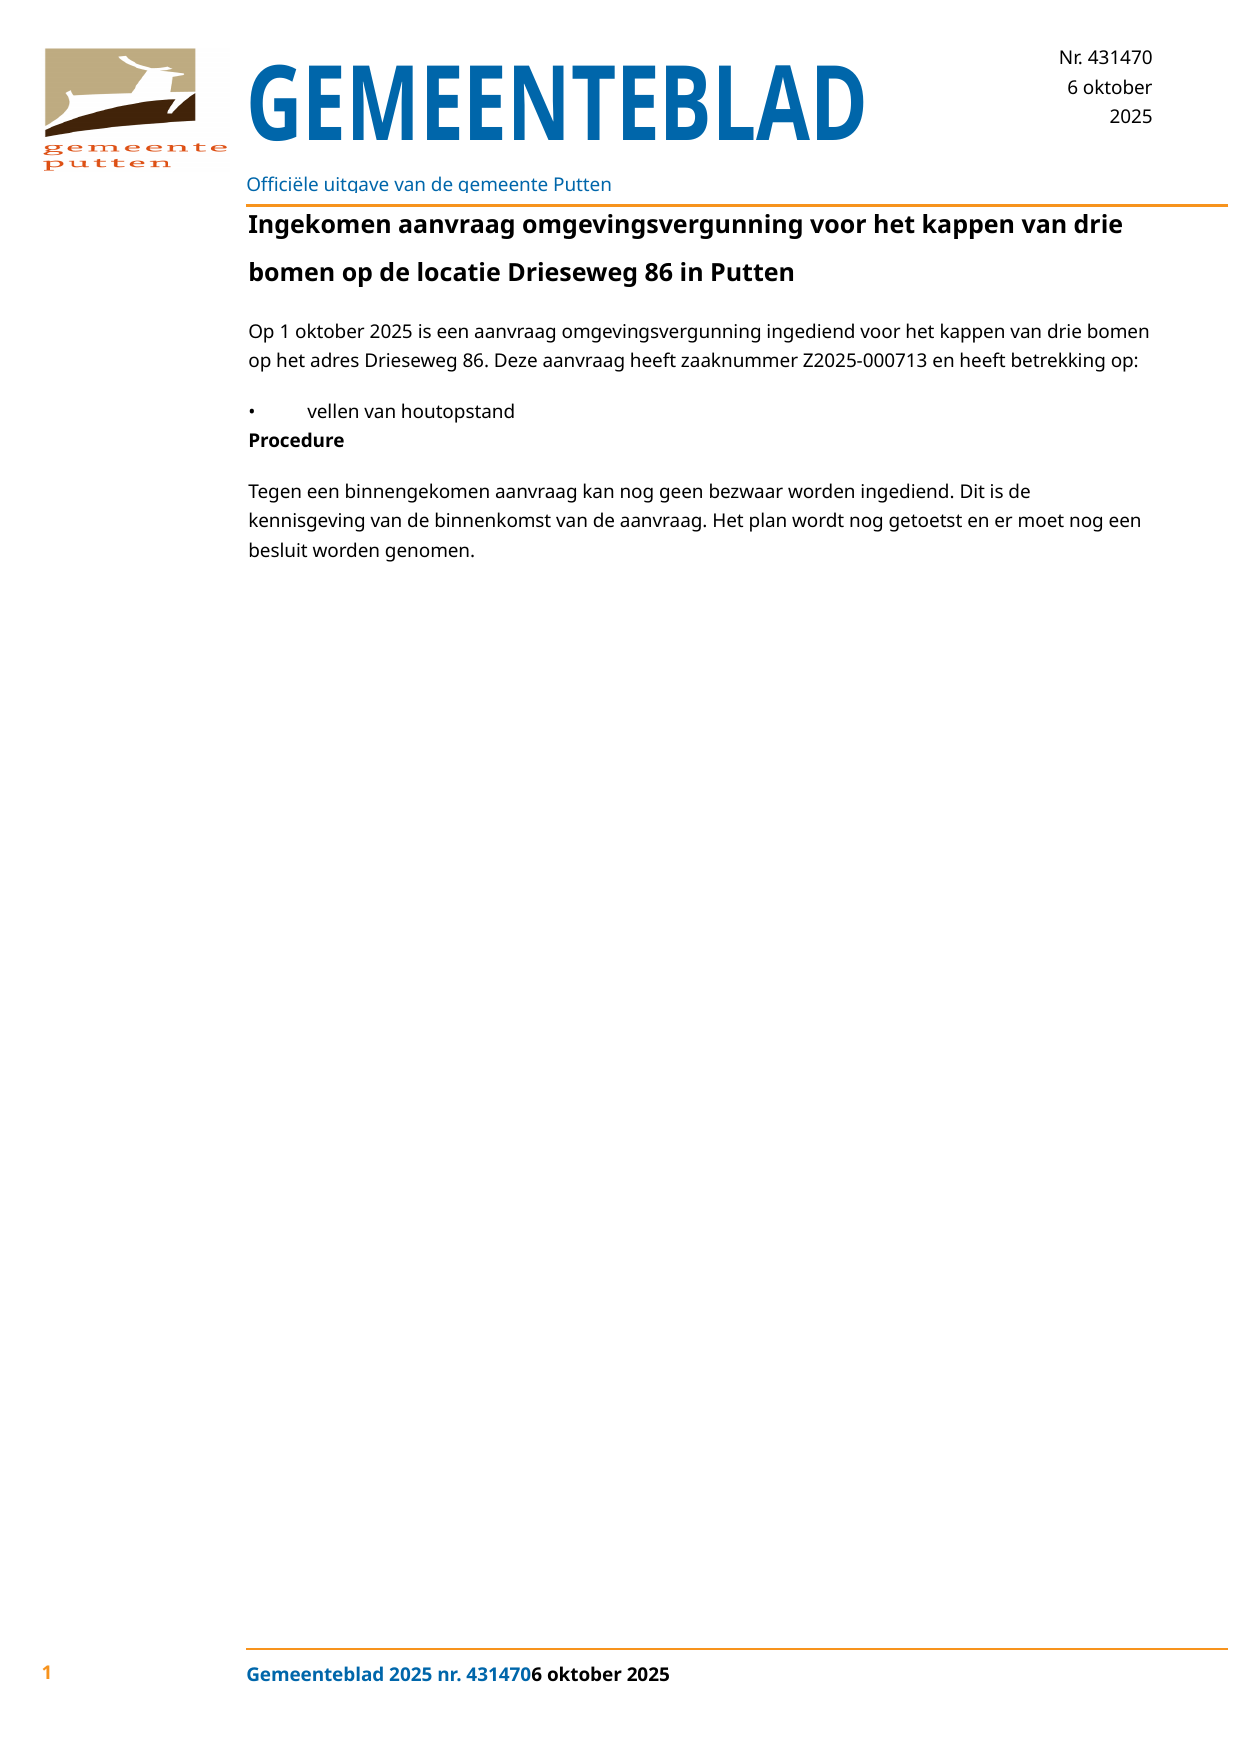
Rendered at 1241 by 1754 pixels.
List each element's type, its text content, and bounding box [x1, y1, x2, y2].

text Ingekomen aanvraag omgevingsvergunning voor het kappen van drie bomen op de locatie Drieseweg 86 in Putten [248, 207, 1152, 288]
picture [41, 47, 231, 172]
text Tegen een binnengekomen aanvraag kan nog geen bezwaar worden ingediend. Dit is de kennisgeving van de binnenkomst van de aanvraag. Het plan wordt nog getoetst en er moet nog een besluit worden genomen. [248, 478, 1152, 563]
list vellen van houtopstand [248, 398, 1152, 424]
text Op 1 oktober 2025 is een aanvraag omgevingsvergunning ingediend voor het kappen van drie bomen op het adres Drieseweg 86. Deze aanvraag heeft zaaknummer Z2025-000713 en heeft betrekking op: [248, 318, 1152, 373]
text Procedure [248, 427, 1152, 453]
